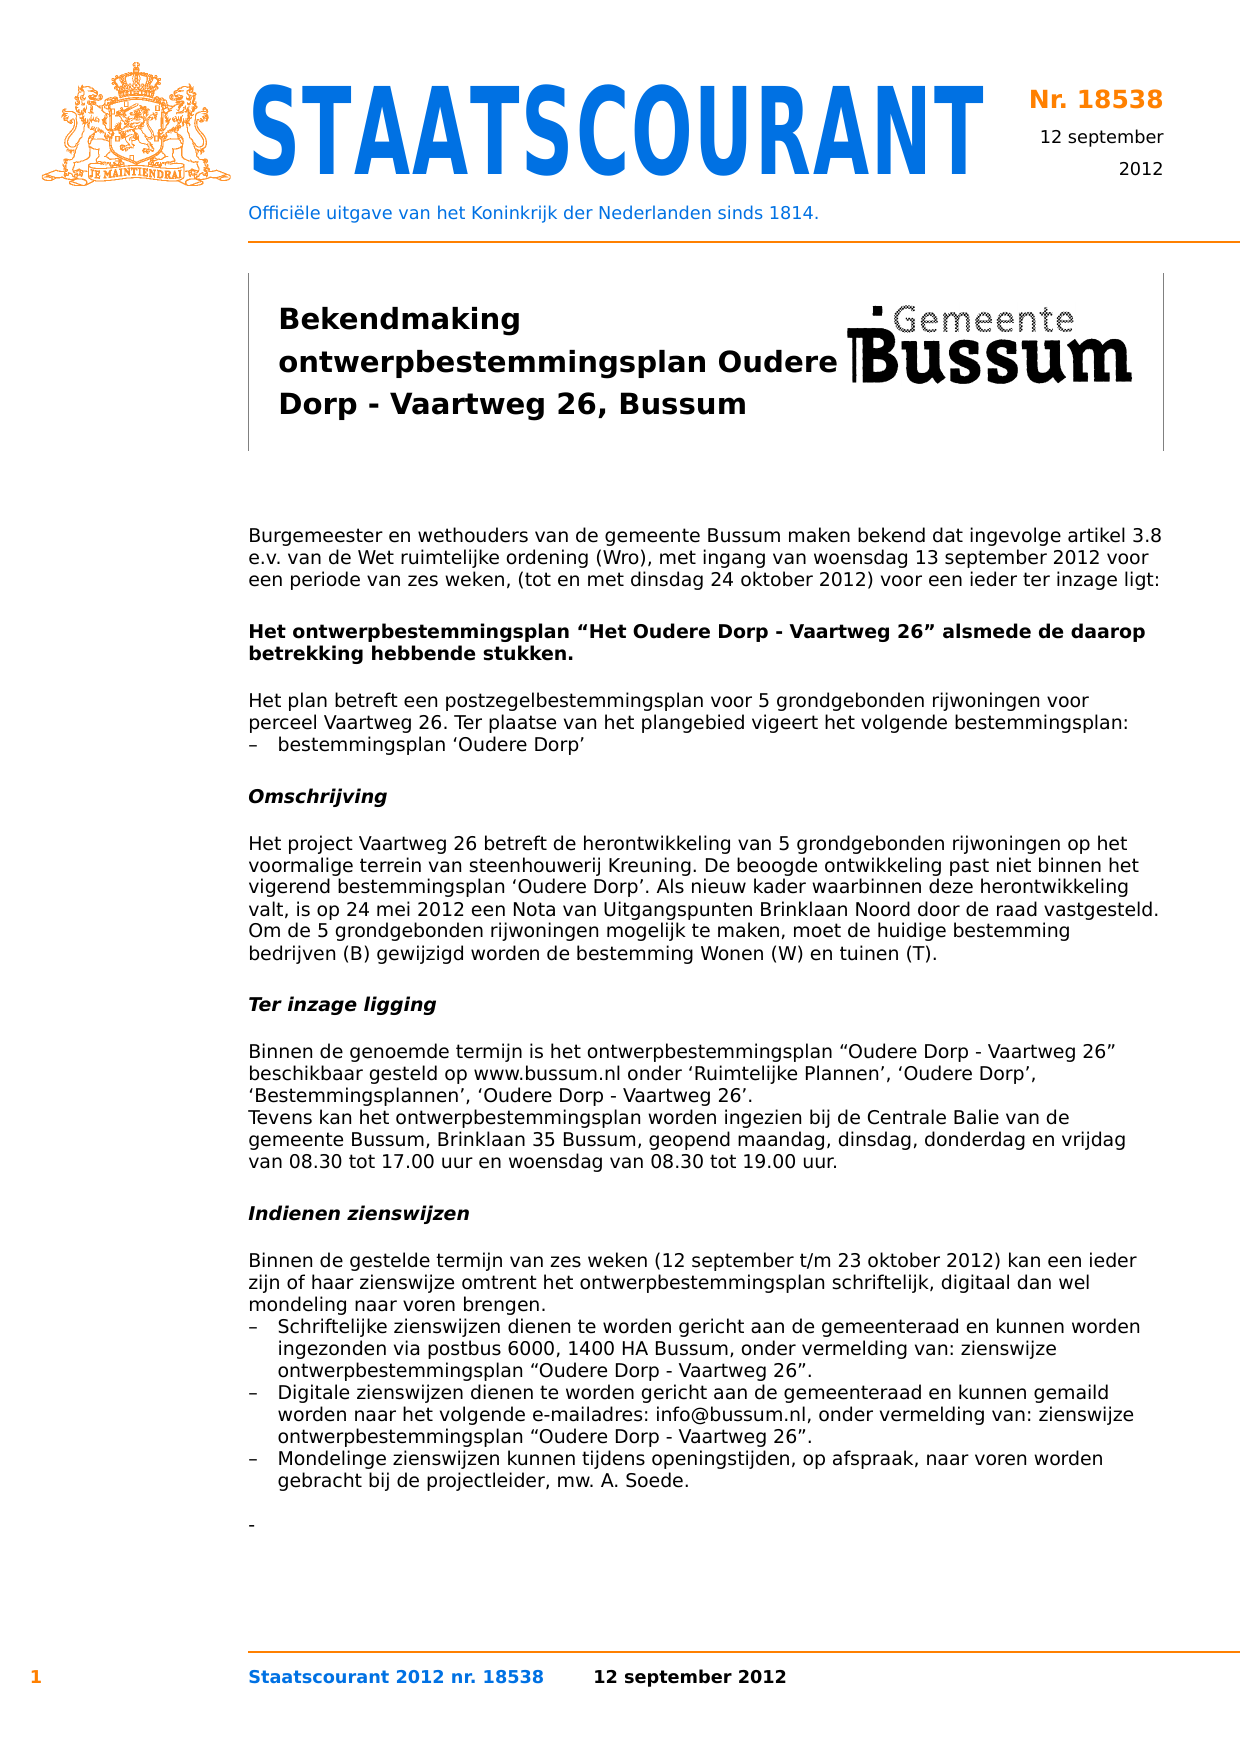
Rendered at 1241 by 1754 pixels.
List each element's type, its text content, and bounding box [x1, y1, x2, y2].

picture [41, 62, 231, 186]
subtitle Indienen zienswijzen [248, 1203, 1163, 1225]
text Binnen de gestelde termijn van zes weken (12 september t/m 23 oktober 2012) kan een ieder zijn of haar zienswijze omtrent het ontwerpbestemmingsplan schriftelijk, digitaal dan wel mondeling naar voren brengen. [248, 1250, 1163, 1316]
table_cell Officiële uitgave van het Koninkrijk der Nederlanden sinds 1814. [248, 203, 1240, 241]
text Het plan betreft een postzegelbestemmingsplan voor 5 grondgebonden rijwoningen voor perceel Vaartweg 26. Ter plaatse van het plangebied vigeert het volgende bestemmingsplan: [248, 689, 1163, 733]
text – Mondelinge zienswijzen kunnen tijdens openingstijden, op afspraak, naar voren worden gebracht bij de projectleider, mw. A. Soede. [248, 1448, 1163, 1492]
table_header [25, 62, 248, 241]
text Burgemeester en wethouders van de gemeente Bussum maken bekend dat ingevolge artikel 3.8 e.v. van de Wet ruimtelijke ordening (Wro), met ingang van woensdag 13 september 2012 voor een periode van zes weken, (tot en met dinsdag 24 oktober 2012) voor een ieder ter inzage ligt: [248, 525, 1163, 591]
text – bestemmingsplan ‘Oudere Dorp’ [248, 733, 1163, 756]
table_header Nr. 18538 [998, 62, 1240, 121]
subtitle Het ontwerpbestemmingsplan “Het Oudere Dorp - Vaartweg 26” alsmede de daarop betrekking hebbende stukken. [248, 621, 1163, 664]
text Het project Vaartweg 26 betreft de herontwikkeling van 5 grondgebonden rijwoningen op het voormalige terrein van steenhouwerij Kreuning. De beoogde ontwikkeling past niet binnen het vigerend bestemmingsplan ‘Oudere Dorp’. Als nieuw kader waarbinnen deze herontwikkeling valt, is op 24 mei 2012 een Nota van Uitgangspunten Brinklaan Noord door de raad vastgesteld. [248, 832, 1163, 920]
table_cell 2012 [998, 153, 1240, 203]
text Tevens kan het ontwerpbestemmingsplan worden ingezien bij de Centrale Balie van de gemeente Bussum, Brinklaan 35 Bussum, geopend maandag, dinsdag, donderdag en vrijdag van 08.30 tot 17.00 uur en woensdag van 08.30 tot 19.00 uur. [248, 1107, 1163, 1173]
picture [844, 302, 1134, 386]
subtitle Ter inzage ligging [248, 994, 1163, 1016]
text Om de 5 grondgebonden rijwoningen mogelijk te maken, moet de huidige bestemming bedrijven (B) gewijzigd worden de bestemming Wonen (W) en tuinen (T). [248, 920, 1163, 964]
table_cell 12 september [998, 121, 1240, 153]
subtitle Bekendmaking ontwerpbestemmingsplan Oudere Dorp - Vaartweg 26, Bussum [249, 273, 1163, 451]
text - [248, 1514, 1163, 1536]
subtitle Omschrijving [248, 786, 1163, 807]
table_header STAATSCOURANT [248, 62, 998, 203]
text Binnen de genoemde termijn is het ontwerpbestemmingsplan “Oudere Dorp - Vaartweg 26” beschikbaar gesteld op www.bussum.nl onder ‘Ruimtelijke Plannen’, ‘Oudere Dorp’, ‘Bestemmingsplannen’, ‘Oudere Dorp - Vaartweg 26’. [248, 1041, 1163, 1107]
text – Digitale zienswijzen dienen te worden gericht aan de gemeenteraad en kunnen gemaild worden naar het volgende e-mailadres: info@bussum.nl, onder vermelding van: zienswijze ontwerpbestemmingsplan “Oudere Dorp - Vaartweg 26”. [248, 1382, 1163, 1448]
text – Schriftelijke zienswijzen dienen te worden gericht aan de gemeenteraad en kunnen worden ingezonden via postbus 6000, 1400 HA Bussum, onder vermelding van: zienswijze ontwerpbestemmingsplan “Oudere Dorp - Vaartweg 26”. [248, 1316, 1163, 1382]
